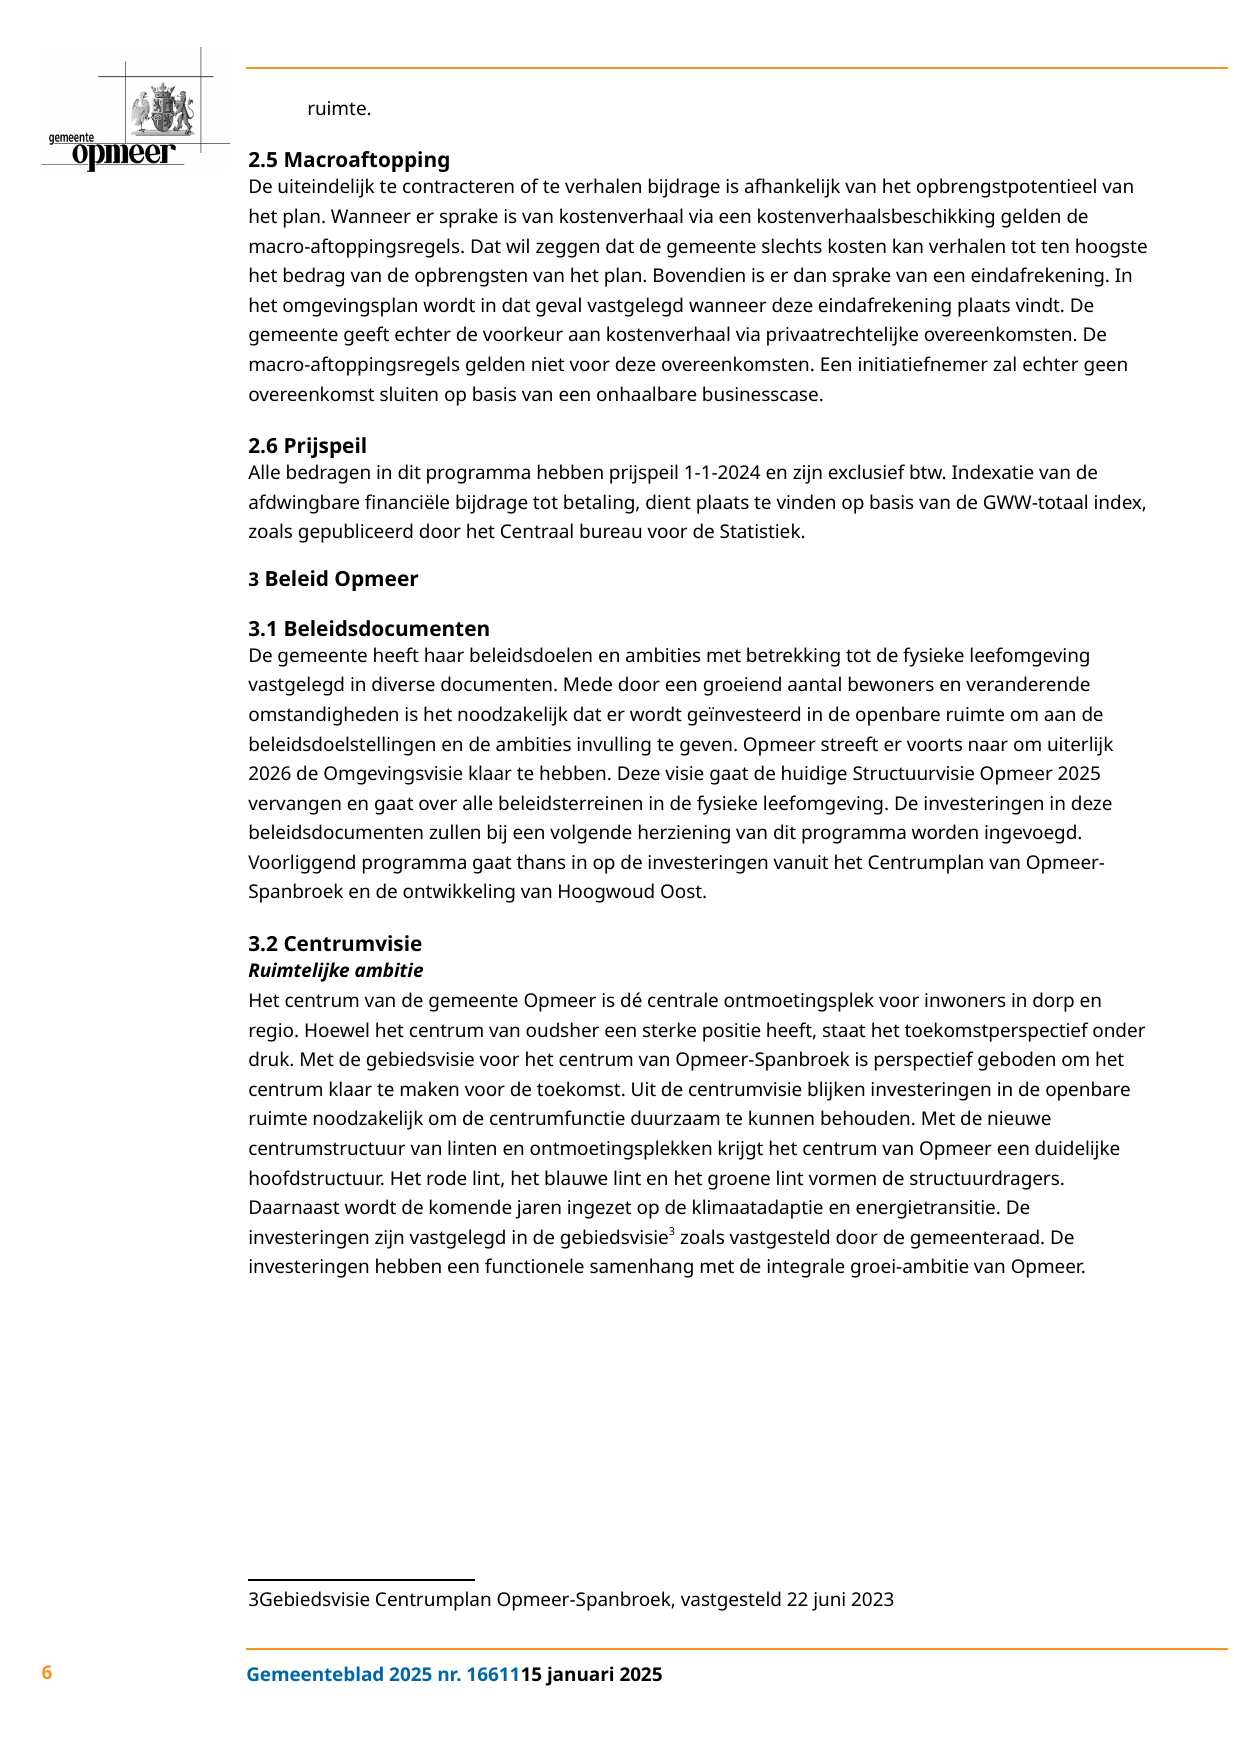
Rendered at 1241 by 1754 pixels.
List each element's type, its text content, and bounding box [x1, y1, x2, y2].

text Ruimtelijke ambitie [248, 958, 1152, 983]
text 3 Beleid Opmeer [248, 564, 1152, 593]
text 2.6 Prijspeil [248, 431, 1152, 459]
text Gebiedsvisie Centrumplan Opmeer-Spanbroek, vastgesteld 22 juni 2023 [248, 1586, 1152, 1612]
text 3.1 Beleidsdocumenten [248, 614, 1152, 642]
picture [41, 47, 231, 172]
text De gemeente heeft haar beleidsdoelen en ambities met betrekking tot de fysieke leefomgeving vastgelegd in diverse documenten. Mede door een groeiend aantal bewoners en veranderende omstandigheden is het noodzakelijk dat er wordt geïnvesteerd in de openbare ruimte om aan de beleidsdoelstellingen en de ambities invulling te geven. Opmeer streeft er voorts naar om uiterlijk 2026 de Omgevingsvisie klaar te hebben. Deze visie gaat de huidige Structuurvisie Opmeer 2025 vervangen en gaat over alle beleidsterreinen in de fysieke leefomgeving. De investeringen in deze beleidsdocumenten zullen bij een volgende herziening van dit programma worden ingevoegd. Voorliggend programma gaat thans in op de investeringen vanuit het Centrumplan van Opmeer-Spanbroek en de ontwikkeling van Hoogwoud Oost. [248, 642, 1152, 904]
text Het centrum van de gemeente Opmeer is dé centrale ontmoetingsplek voor inwoners in dorp en regio. Hoewel het centrum van oudsher een sterke positie heeft, staat het toekomstperspectief onder druk. Met de gebiedsvisie voor het centrum van Opmeer-Spanbroek is perspectief geboden om het centrum klaar te maken voor de toekomst. Uit de centrumvisie blijken investeringen in de openbare ruimte noodzakelijk om de centrumfunctie duurzaam te kunnen behouden. Met de nieuwe centrumstructuur van linten en ontmoetingsplekken krijgt het centrum van Opmeer een duidelijke hoofdstructuur. Het rode lint, het blauwe lint en het groene lint vormen de structuurdragers. Daarnaast wordt de komende jaren ingezet op de klimaatadaptie en energietransitie. De investeringen zijn vastgelegd in de gebiedsvisie zoals vastgesteld door de gemeenteraad. De investeringen hebben een functionele samenhang met de integrale groei-ambitie van Opmeer. [248, 987, 1152, 1279]
text 2.5 Macroaftopping [248, 145, 1152, 174]
text De uiteindelijk te contracteren of te verhalen bijdrage is afhankelijk van het opbrengstpotentieel van het plan. Wanneer er sprake is van kostenverhaal via een kostenverhaalsbeschikking gelden de macro-aftoppingsregels. Dat wil zeggen dat de gemeente slechts kosten kan verhalen tot ten hoogste het bedrag van de opbrengsten van het plan. Bovendien is er dan sprake van een eindafrekening. In het omgevingsplan wordt in dat geval vastgelegd wanneer deze eindafrekening plaats vindt. De gemeente geeft echter de voorkeur aan kostenverhaal via privaatrechtelijke overeenkomsten. De macro-aftoppingsregels gelden niet voor deze overeenkomsten. Een initiatiefnemer zal echter geen overeenkomst sluiten op basis van een onhaalbare businesscase. [248, 174, 1152, 406]
text Alle bedragen in dit programma hebben prijspeil 1-1-2024 en zijn exclusief btw. Indexatie van de afdwingbare financiële bijdrage tot betaling, dient plaats te vinden op basis van de GWW-totaal index, zoals gepubliceerd door het Centraal bureau voor de Statistiek. [248, 459, 1152, 544]
list ruimte. [248, 95, 1152, 121]
text 3.2 Centrumvisie [248, 929, 1152, 958]
